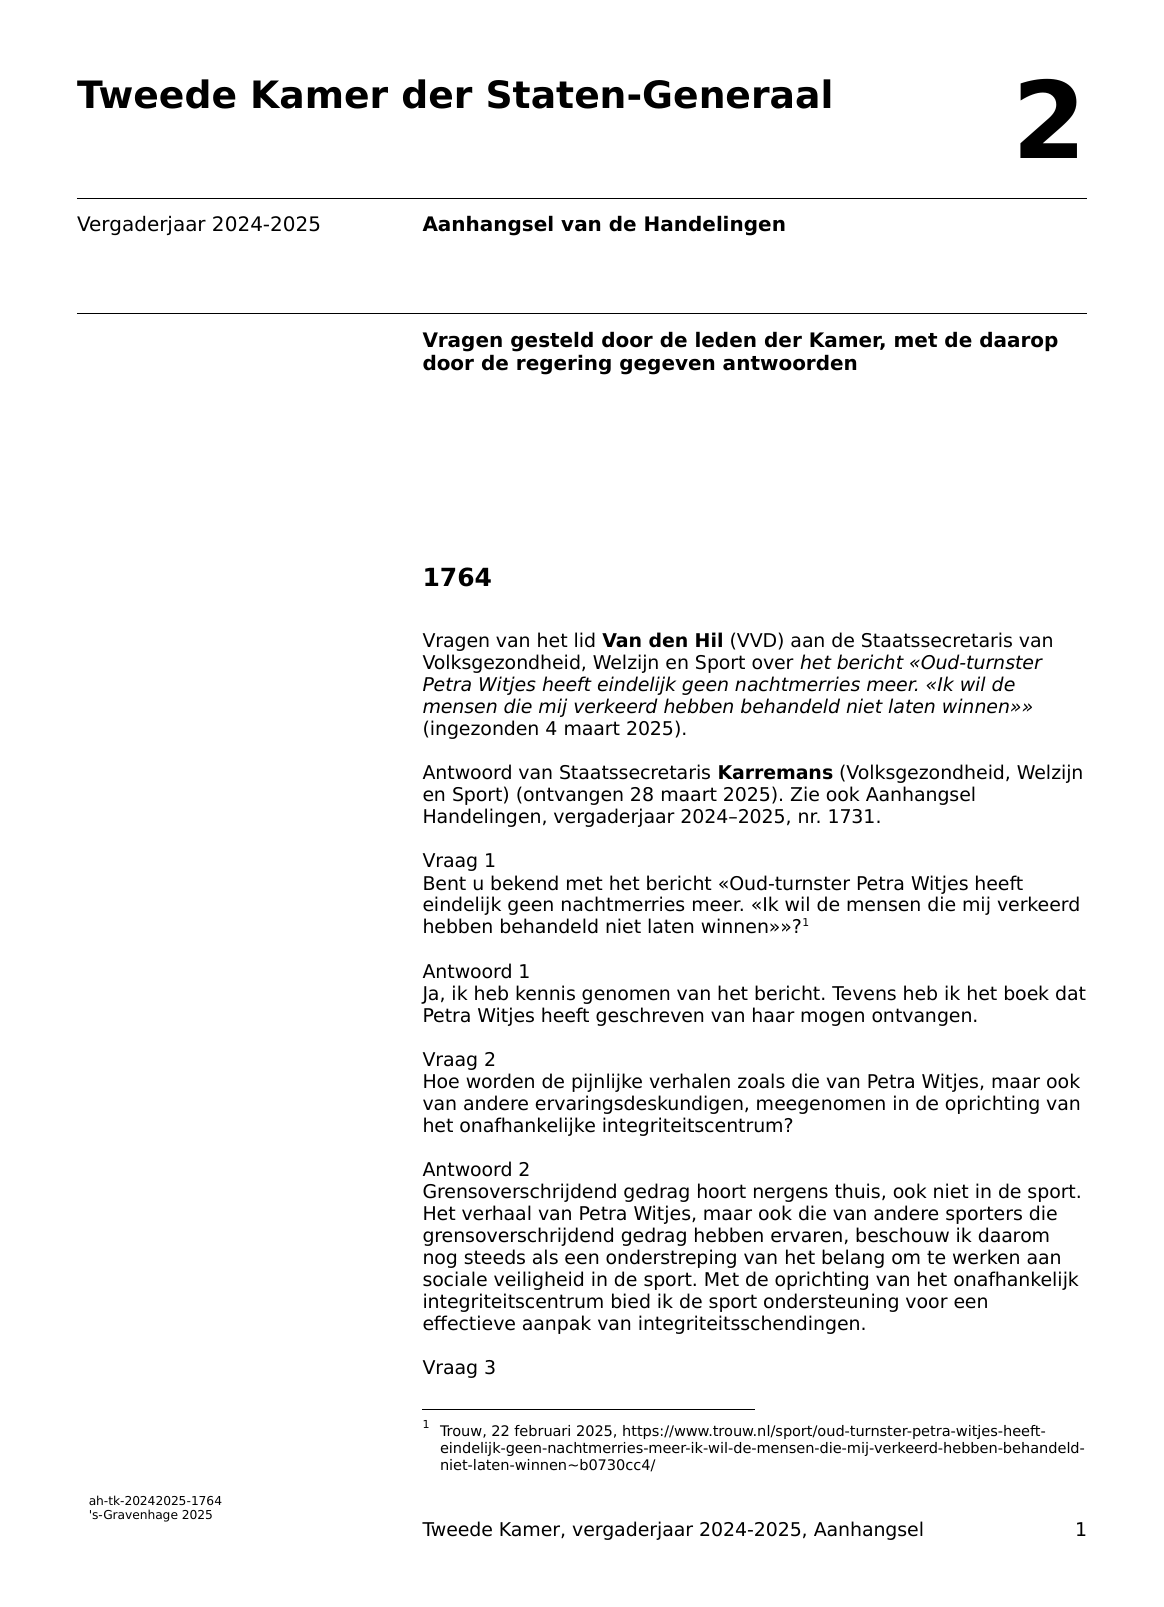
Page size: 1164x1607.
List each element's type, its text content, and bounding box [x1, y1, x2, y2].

text 1764 [422, 563, 1087, 592]
text ah-tk-20242025-1764 [88, 1494, 323, 1508]
text Hoe worden de pijnlijke verhalen zoals die van Petra Witjes, maar ook van andere ervaringsdeskundigen, meegenomen in de oprichting van het onafhankelijke integriteitscentrum? [422, 1071, 1087, 1137]
text Antwoord 1 [422, 961, 1087, 982]
table_cell [77, 314, 422, 375]
text Antwoord 2 [422, 1159, 1087, 1181]
text Vraag 2 [422, 1049, 1087, 1071]
table_header 2 [886, 59, 1087, 198]
text Trouw, 22 februari 2025, https://www.trouw.nl/sport/oud-turnster-petra-witjes-heeft-eindelijk-geen-nachtmerries-meer-ik-wil-de-mensen-die-mij-verkeerd-hebben-behandeld-niet-laten-winnen~b0730cc4/ [422, 1418, 1087, 1474]
text Antwoord van Staatssecretaris Karremans (Volksgezondheid, Welzijn en Sport) (ontvangen 28 maart 2025). Zie ook Aanhangsel Handelingen, vergaderjaar 2024–2025, nr. 1731. [422, 762, 1087, 828]
table_header Tweede Kamer der Staten-Generaal [77, 59, 886, 198]
text 's-Gravenhage 2025 [88, 1508, 323, 1522]
text Vraag 1 [422, 850, 1087, 872]
table_cell Vergaderjaar 2024-2025 [77, 199, 422, 313]
text Bent u bekend met het bericht «Oud-turnster Petra Witjes heeft eindelijk geen nachtmerries meer. «Ik wil de mensen die mij verkeerd hebben behandeld niet laten winnen»»? [422, 872, 1087, 938]
table_cell Vragen gesteld door de leden der Kamer, met de daarop door de regering gegeven antwoorden [422, 314, 1087, 375]
table_cell Aanhangsel van de Handelingen [422, 199, 1087, 313]
text Vraag 3 [422, 1357, 1087, 1379]
text Ja, ik heb kennis genomen van het bericht. Tevens heb ik het boek dat Petra Witjes heeft geschreven van haar mogen ontvangen. [422, 982, 1087, 1026]
text Vragen van het lid Van den Hil (VVD) aan de Staatssecretaris van Volksgezondheid, Welzijn en Sport over het bericht «Oud-turnster Petra Witjes heeft eindelijk geen nachtmerries meer. «Ik wil de mensen die mij verkeerd hebben behandeld niet laten winnen»» (ingezonden 4 maart 2025). [422, 630, 1087, 740]
text Grensoverschrijdend gedrag hoort nergens thuis, ook niet in de sport. Het verhaal van Petra Witjes, maar ook die van andere sporters die grensoverschrijdend gedrag hebben ervaren, beschouw ik daarom nog steeds als een onderstreping van het belang om te werken aan sociale veiligheid in de sport. Met de oprichting van het onafhankelijk integriteitscentrum bied ik de sport ondersteuning voor een effectieve aanpak van integriteitsschendingen. [422, 1181, 1087, 1334]
